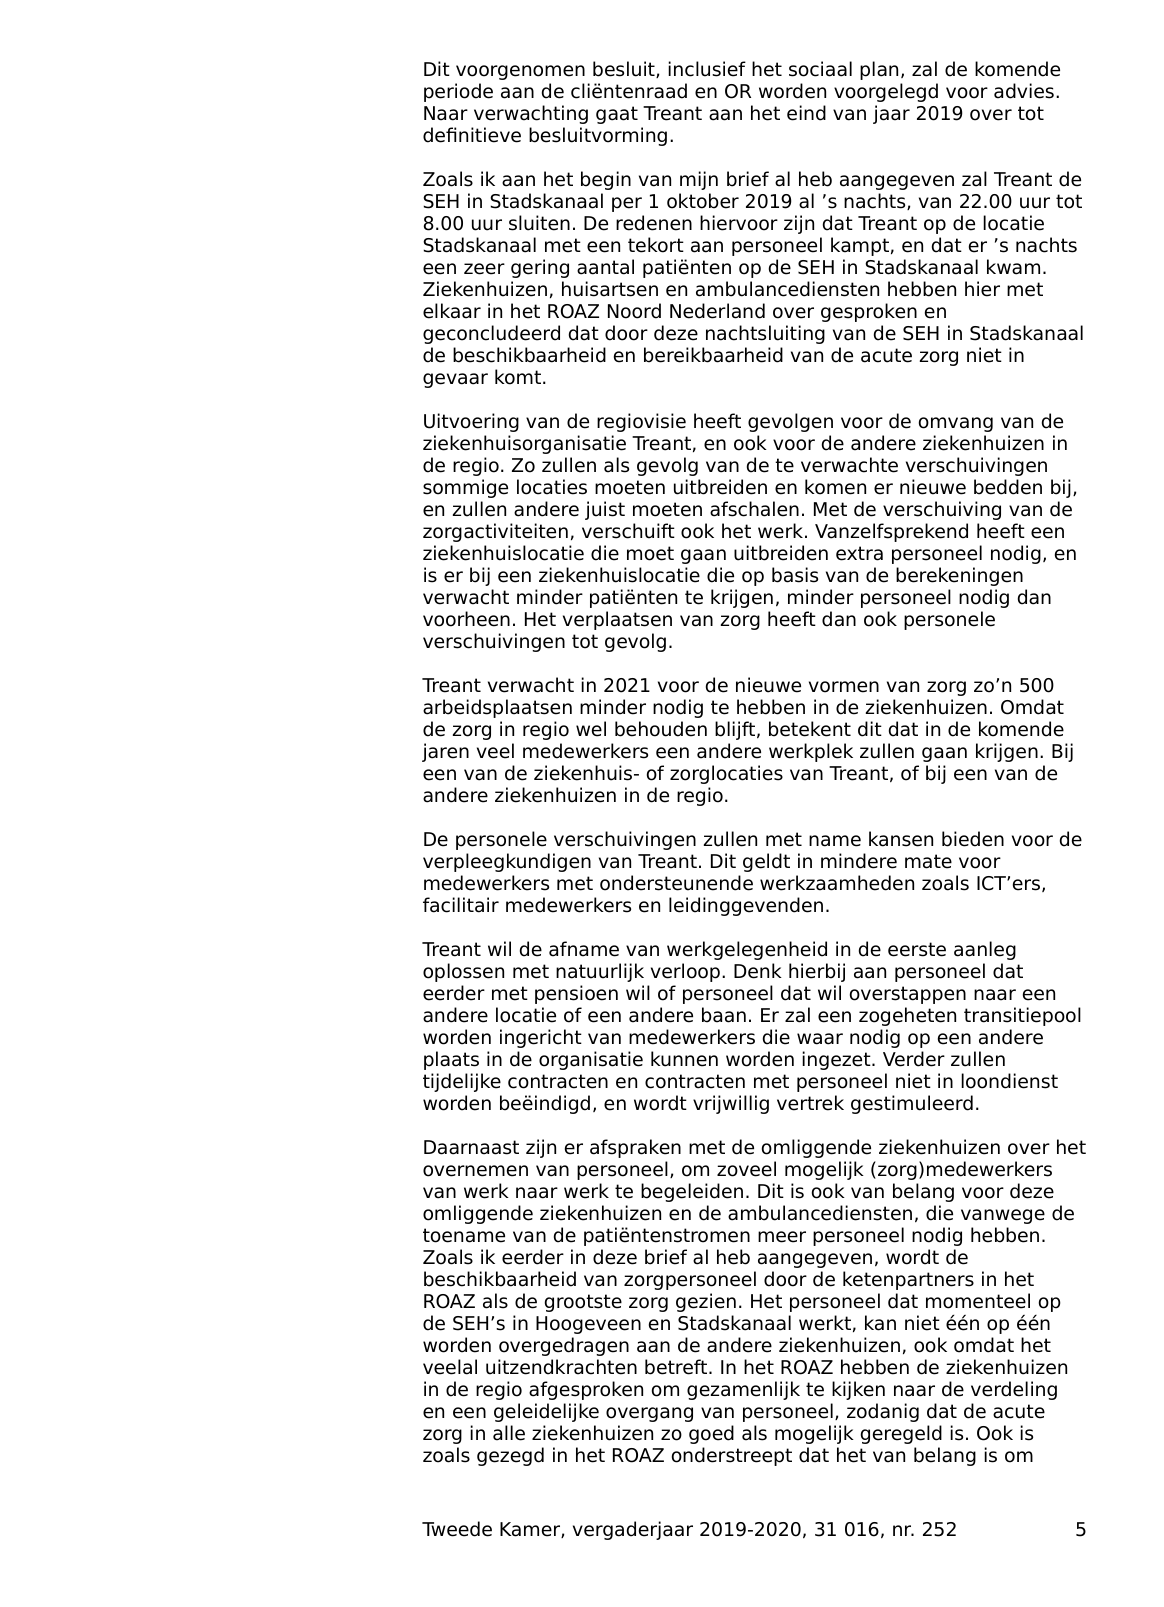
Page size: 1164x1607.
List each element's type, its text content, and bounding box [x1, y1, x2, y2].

text Zoals ik aan het begin van mijn brief al heb aangegeven zal Treant de SEH in Stadskanaal per 1 oktober 2019 al ’s nachts, van 22.00 uur tot 8.00 uur sluiten. De redenen hiervoor zijn dat Treant op de locatie Stadskanaal met een tekort aan personeel kampt, en dat er ’s nachts een zeer gering aantal patiënten op de SEH in Stadskanaal kwam. Ziekenhuizen, huisartsen en ambulancediensten hebben hier met elkaar in het ROAZ Noord Nederland over gesproken en geconcludeerd dat door deze nachtsluiting van de SEH in Stadskanaal de beschikbaarheid en bereikbaarheid van de acute zorg niet in gevaar komt. [422, 169, 1087, 389]
text Treant wil de afname van werkgelegenheid in de eerste aanleg oplossen met natuurlijk verloop. Denk hierbij aan personeel dat eerder met pensioen wil of personeel dat wil overstappen naar een andere locatie of een andere baan. Er zal een zogeheten transitiepool worden ingericht van medewerkers die waar nodig op een andere plaats in de organisatie kunnen worden ingezet. Verder zullen tijdelijke contracten en contracten met personeel niet in loondienst worden beëindigd, en wordt vrijwillig vertrek gestimuleerd. [422, 939, 1087, 1115]
text Treant verwacht in 2021 voor de nieuwe vormen van zorg zo’n 500 arbeidsplaatsen minder nodig te hebben in de ziekenhuizen. Omdat de zorg in regio wel behouden blijft, betekent dit dat in de komende jaren veel medewerkers een andere werkplek zullen gaan krijgen. Bij een van de ziekenhuis- of zorglocaties van Treant, of bij een van de andere ziekenhuizen in de regio. [422, 675, 1087, 807]
text Uitvoering van de regiovisie heeft gevolgen voor de omvang van de ziekenhuisorganisatie Treant, en ook voor de andere ziekenhuizen in de regio. Zo zullen als gevolg van de te verwachte verschuivingen sommige locaties moeten uitbreiden en komen er nieuwe bedden bij, en zullen andere juist moeten afschalen. Met de verschuiving van de zorgactiviteiten, verschuift ook het werk. Vanzelfsprekend heeft een ziekenhuislocatie die moet gaan uitbreiden extra personeel nodig, en is er bij een ziekenhuislocatie die op basis van de berekeningen verwacht minder patiënten te krijgen, minder personeel nodig dan voorheen. Het verplaatsen van zorg heeft dan ook personele verschuivingen tot gevolg. [422, 411, 1087, 653]
text De personele verschuivingen zullen met name kansen bieden voor de verpleegkundigen van Treant. Dit geldt in mindere mate voor medewerkers met ondersteunende werkzaamheden zoals ICT’ers, facilitair medewerkers en leidinggevenden. [422, 829, 1087, 917]
text Dit voorgenomen besluit, inclusief het sociaal plan, zal de komende periode aan de cliëntenraad en OR worden voorgelegd voor advies. Naar verwachting gaat Treant aan het eind van jaar 2019 over tot definitieve besluitvorming. [422, 59, 1087, 147]
text Daarnaast zijn er afspraken met de omliggende ziekenhuizen over het overnemen van personeel, om zoveel mogelijk (zorg)medewerkers van werk naar werk te begeleiden. Dit is ook van belang voor deze omliggende ziekenhuizen en de ambulancediensten, die vanwege de toename van de patiëntenstromen meer personeel nodig hebben. Zoals ik eerder in deze brief al heb aangegeven, wordt de beschikbaarheid van zorgpersoneel door de ketenpartners in het ROAZ als de grootste zorg gezien. Het personeel dat momenteel op de SEH’s in Hoogeveen en Stadskanaal werkt, kan niet één op één worden overgedragen aan de andere ziekenhuizen, ook omdat het veelal uitzendkrachten betreft. In het ROAZ hebben de ziekenhuizen in de regio afgesproken om gezamenlijk te kijken naar de verdeling en een geleidelijke overgang van personeel, zodanig dat de acute zorg in alle ziekenhuizen zo goed als mogelijk geregeld is. Ook is zoals gezegd in het ROAZ onderstreept dat het van belang is om [422, 1137, 1087, 1467]
